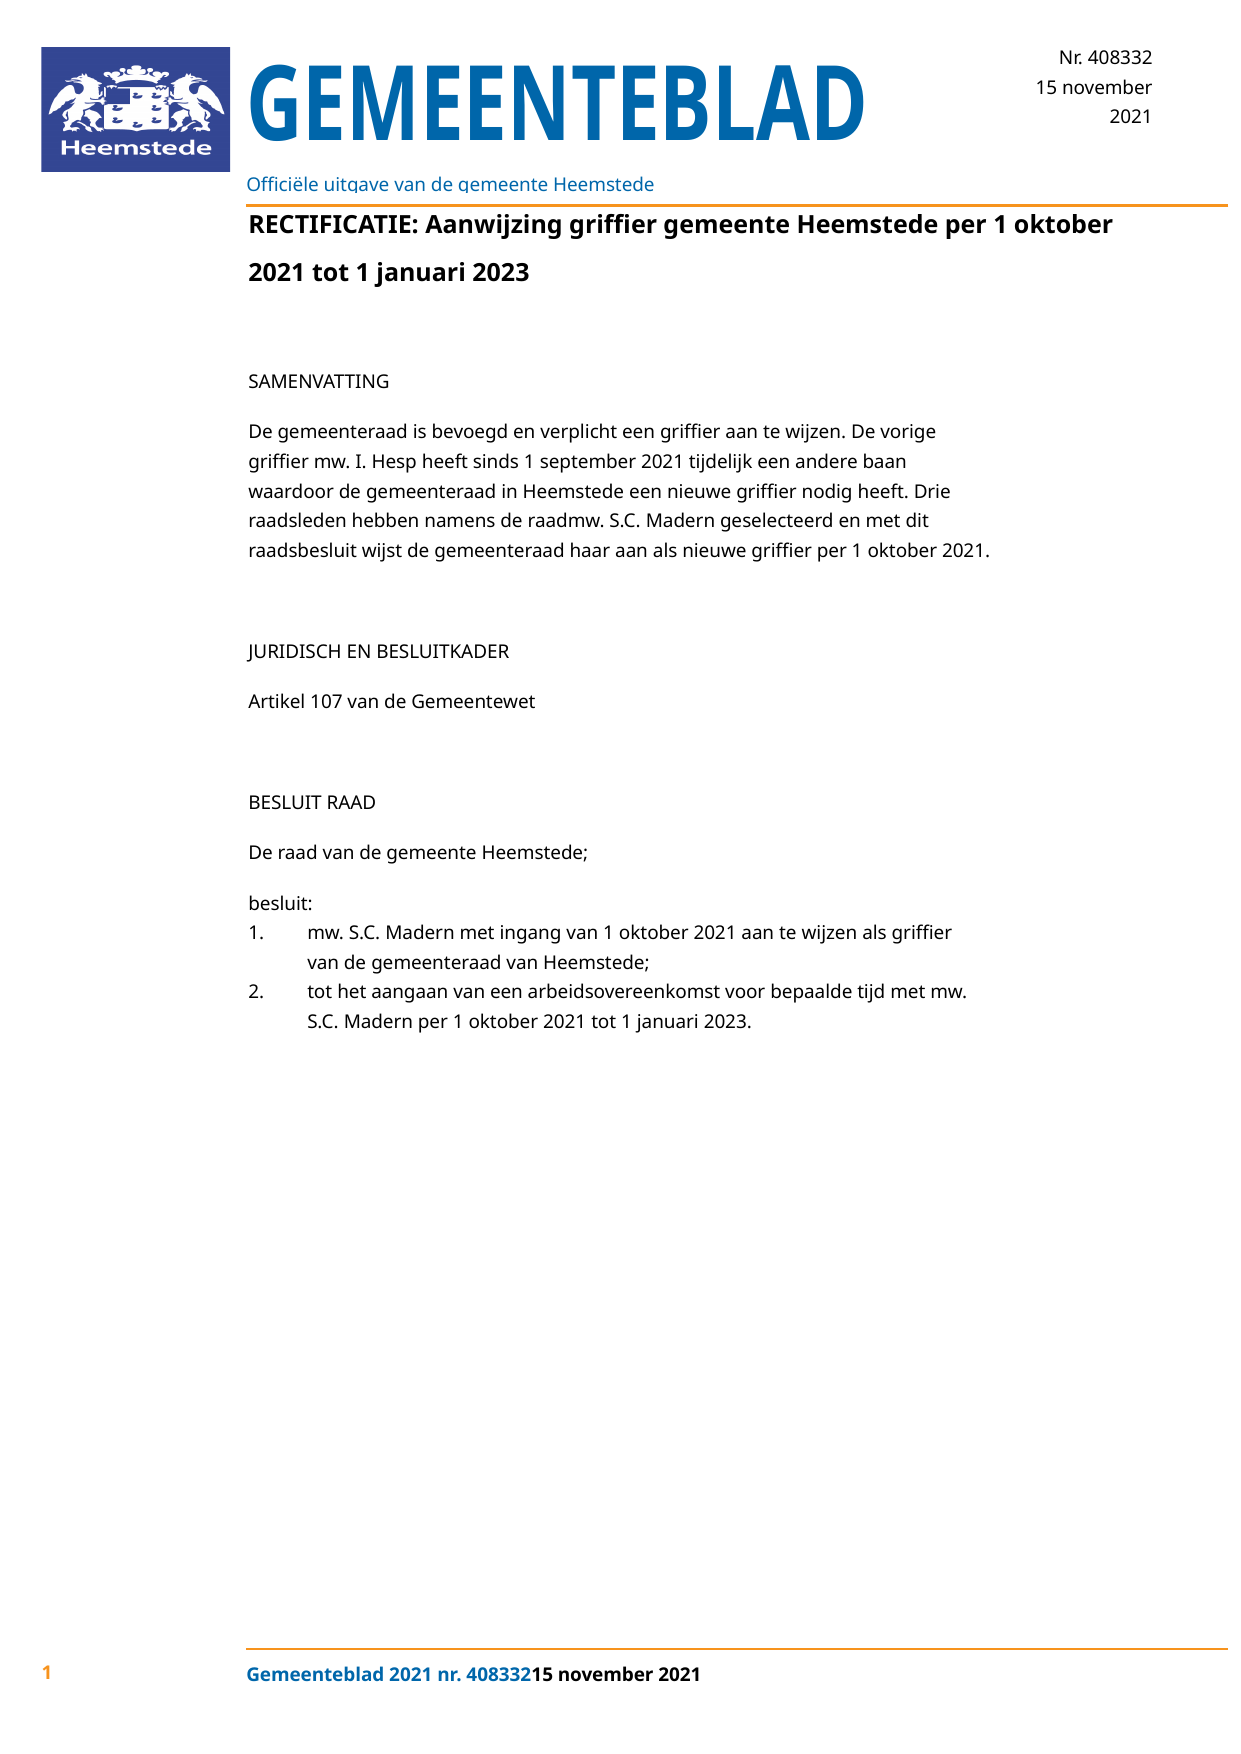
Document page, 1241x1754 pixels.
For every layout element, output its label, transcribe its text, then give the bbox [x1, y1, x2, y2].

text JURIDISCH EN BESLUITKADER [248, 638, 1152, 664]
list tot het aangaan van een arbeidsovereenkomst voor bepaalde tijd met mw. S.C. Madern per 1 oktober 2021 tot 1 januari 2023. [248, 979, 1152, 1034]
text BESLUIT RAAD [248, 789, 1152, 815]
list mw. S.C. Madern met ingang van 1 oktober 2021 aan te wijzen als griffier van de gemeenteraad van Heemstede; [248, 919, 1152, 975]
text Artikel 107 van de Gemeentewet [248, 688, 1152, 714]
text besluit: [248, 890, 1152, 916]
text RECTIFICATIE: Aanwijzing griffier gemeente Heemstede per 1 oktober 2021 tot 1 januari 2023 [248, 207, 1152, 288]
text De raad van de gemeente Heemstede; [248, 839, 1152, 865]
text De gemeenteraad is bevoegd en verplicht een griffier aan te wijzen. De vorige griffier mw. I. Hesp heeft sinds 1 september 2021 tijdelijk een andere baan waardoor de gemeenteraad in Heemstede een nieuwe griffier nodig heeft. Drie raadsleden hebben namens de raadmw. S.C. Madern geselecteerd en met dit raadsbesluit wijst de gemeenteraad haar aan als nieuwe griffier per 1 oktober 2021. [248, 419, 1152, 563]
text SAMENVATTING [248, 368, 1152, 394]
picture [41, 47, 231, 172]
